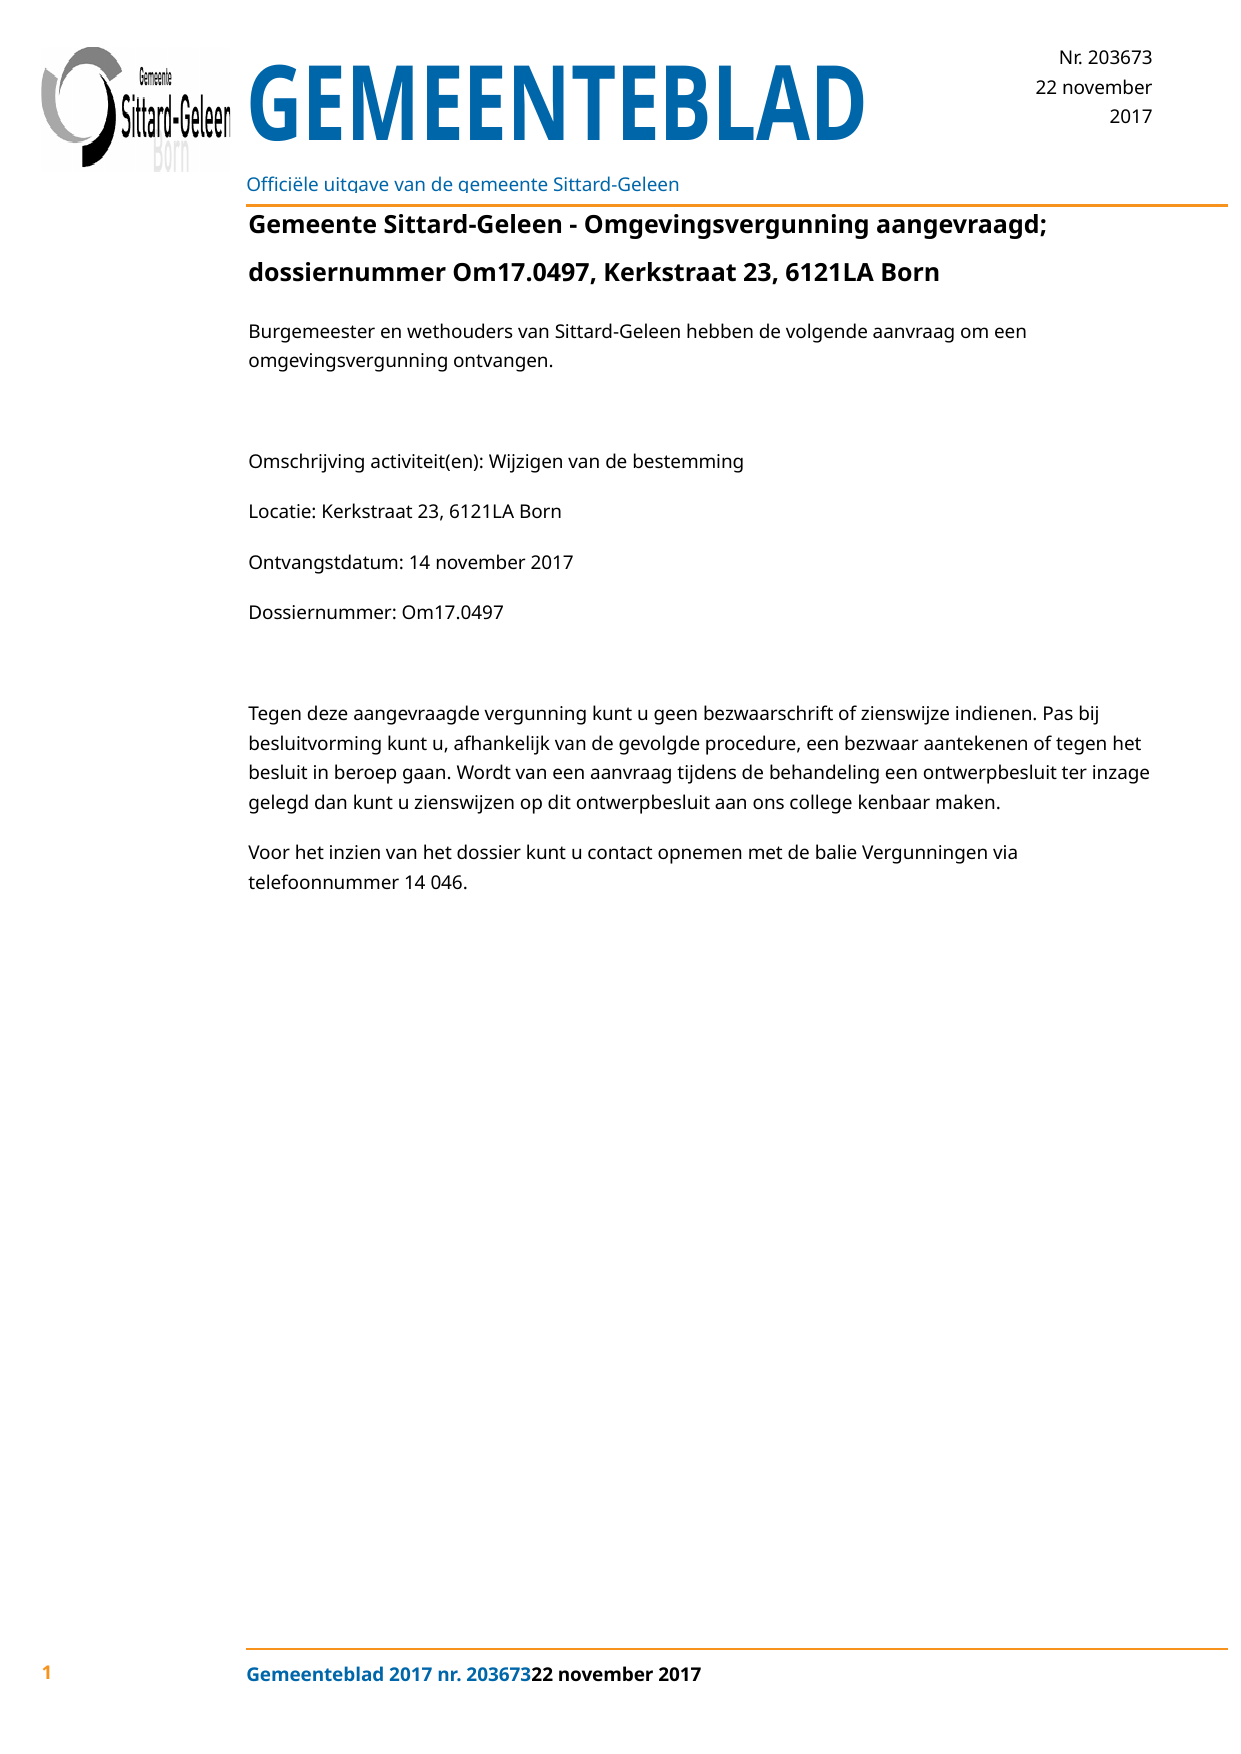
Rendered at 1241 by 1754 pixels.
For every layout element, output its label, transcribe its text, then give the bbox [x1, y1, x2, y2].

text Ontvangstdatum: 14 november 2017 [248, 549, 1152, 575]
text Tegen deze aangevraagde vergunning kunt u geen bezwaarschrift of zienswijze indienen. Pas bij besluitvorming kunt u, afhankelijk van de gevolgde procedure, een bezwaar aantekenen of tegen het besluit in beroep gaan. Wordt van een aanvraag tijdens de behandeling een ontwerpbesluit ter inzage gelegd dan kunt u zienswijzen op dit ontwerpbesluit aan ons college kenbaar maken. [248, 700, 1152, 815]
text Locatie: Kerkstraat 23, 6121LA Born [248, 499, 1152, 524]
text Voor het inzien van het dossier kunt u contact opnemen met de balie Vergunningen via telefoonnummer 14 046. [248, 839, 1152, 895]
text Dossiernummer: Om17.0497 [248, 599, 1152, 625]
picture [41, 47, 231, 172]
text Burgemeester en wethouders van Sittard-Geleen hebben de volgende aanvraag om een omgevingsvergunning ontvangen. [248, 318, 1152, 373]
text Gemeente Sittard-Geleen - Omgevingsvergunning aangevraagd; dossiernummer Om17.0497, Kerkstraat 23, 6121LA Born [248, 207, 1152, 288]
text Omschrijving activiteit(en): Wijzigen van de bestemming [248, 448, 1152, 474]
